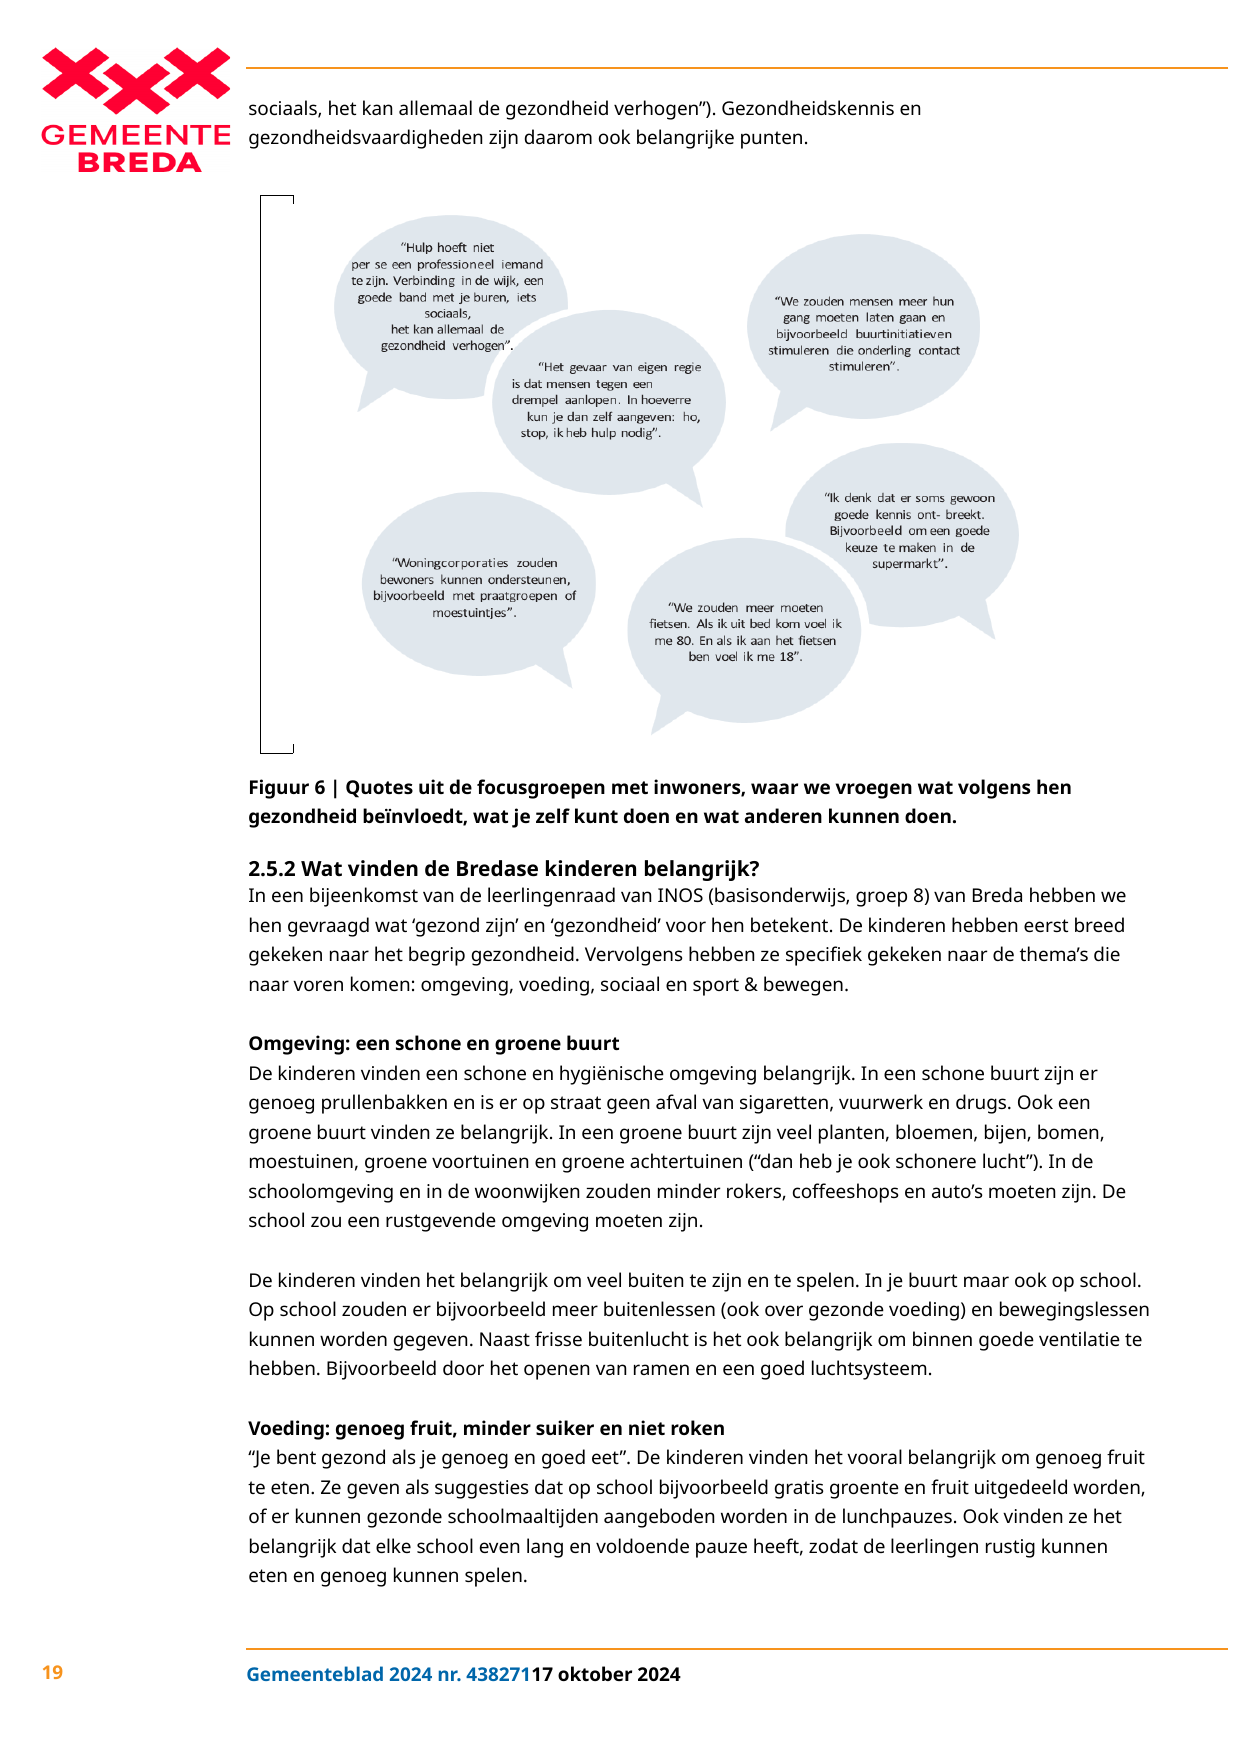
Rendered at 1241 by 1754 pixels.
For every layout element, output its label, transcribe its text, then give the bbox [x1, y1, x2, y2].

text 2.5.2 Wat vinden de Bredase kinderen belangrijk? [248, 854, 1152, 882]
text In een bijeenkomst van de leerlingenraad van INOS (basisonderwijs, groep 8) van Breda hebben we hen gevraagd wat ‘gezond zijn’ en ‘gezondheid’ voor hen betekent. De kinderen hebben eerst breed gekeken naar het begrip gezondheid. Vervolgens hebben ze specifiek gekeken naar de thema’s die naar voren komen: omgeving, voeding, sociaal en sport & bewegen. [248, 882, 1152, 997]
picture [41, 47, 231, 172]
text Figuur 6 | Quotes uit de focusgroepen met inwoners, waar we vroegen wat volgens hen gezondheid beïnvloedt, wat je zelf kunt doen en wat anderen kunnen doen. [248, 774, 1152, 829]
text De kinderen vinden het belangrijk om veel buiten te zijn en te spelen. In je buurt maar ook op school. Op school zouden er bijvoorbeeld meer buitenlessen (ook over gezonde voeding) en bewegingslessen kunnen worden gegeven. Naast frisse buitenlucht is het ook belangrijk om binnen goede ventilatie te hebben. Bijvoorbeeld door het openen van ramen en een goed luchtsysteem. [248, 1267, 1152, 1381]
text De kinderen vinden een schone en hygiënische omgeving belangrijk. In een schone buurt zijn er genoeg prullenbakken en is er op straat geen afval van sigaretten, vuurwerk en drugs. Ook een groene buurt vinden ze belangrijk. In een groene buurt zijn veel planten, bloemen, bijen, bomen, moestuinen, groene voortuinen en groene achtertuinen (“dan heb je ook schonere lucht”). In de schoolomgeving en in de woonwijken zouden minder rokers, coffeeshops en auto’s moeten zijn. De school zou een rustgevende omgeving moeten zijn. [248, 1060, 1152, 1233]
text “Je bent gezond als je genoeg en goed eet”. De kinderen vinden het vooral belangrijk om genoeg fruit te eten. Ze geven als suggesties dat op school bijvoorbeeld gratis groente en fruit uitgedeeld worden, of er kunnen gezonde schoolmaaltijden aangeboden worden in de lunchpauzes. Ook vinden ze het belangrijk dat elke school even lang en voldoende pauze heeft, zodat de leerlingen rustig kunnen eten en genoeg kunnen spelen. [248, 1444, 1152, 1588]
text sociaals, het kan allemaal de gezondheid verhogen”). Gezondheidskennis en gezondheidsvaardigheden zijn daarom ook belangrijke punten. [248, 95, 1152, 150]
text Voeding: genoeg fruit, minder suiker en niet roken [248, 1415, 1152, 1441]
picture [268, 204, 1036, 744]
text Omgeving: een schone en groene buurt [248, 1030, 1152, 1056]
